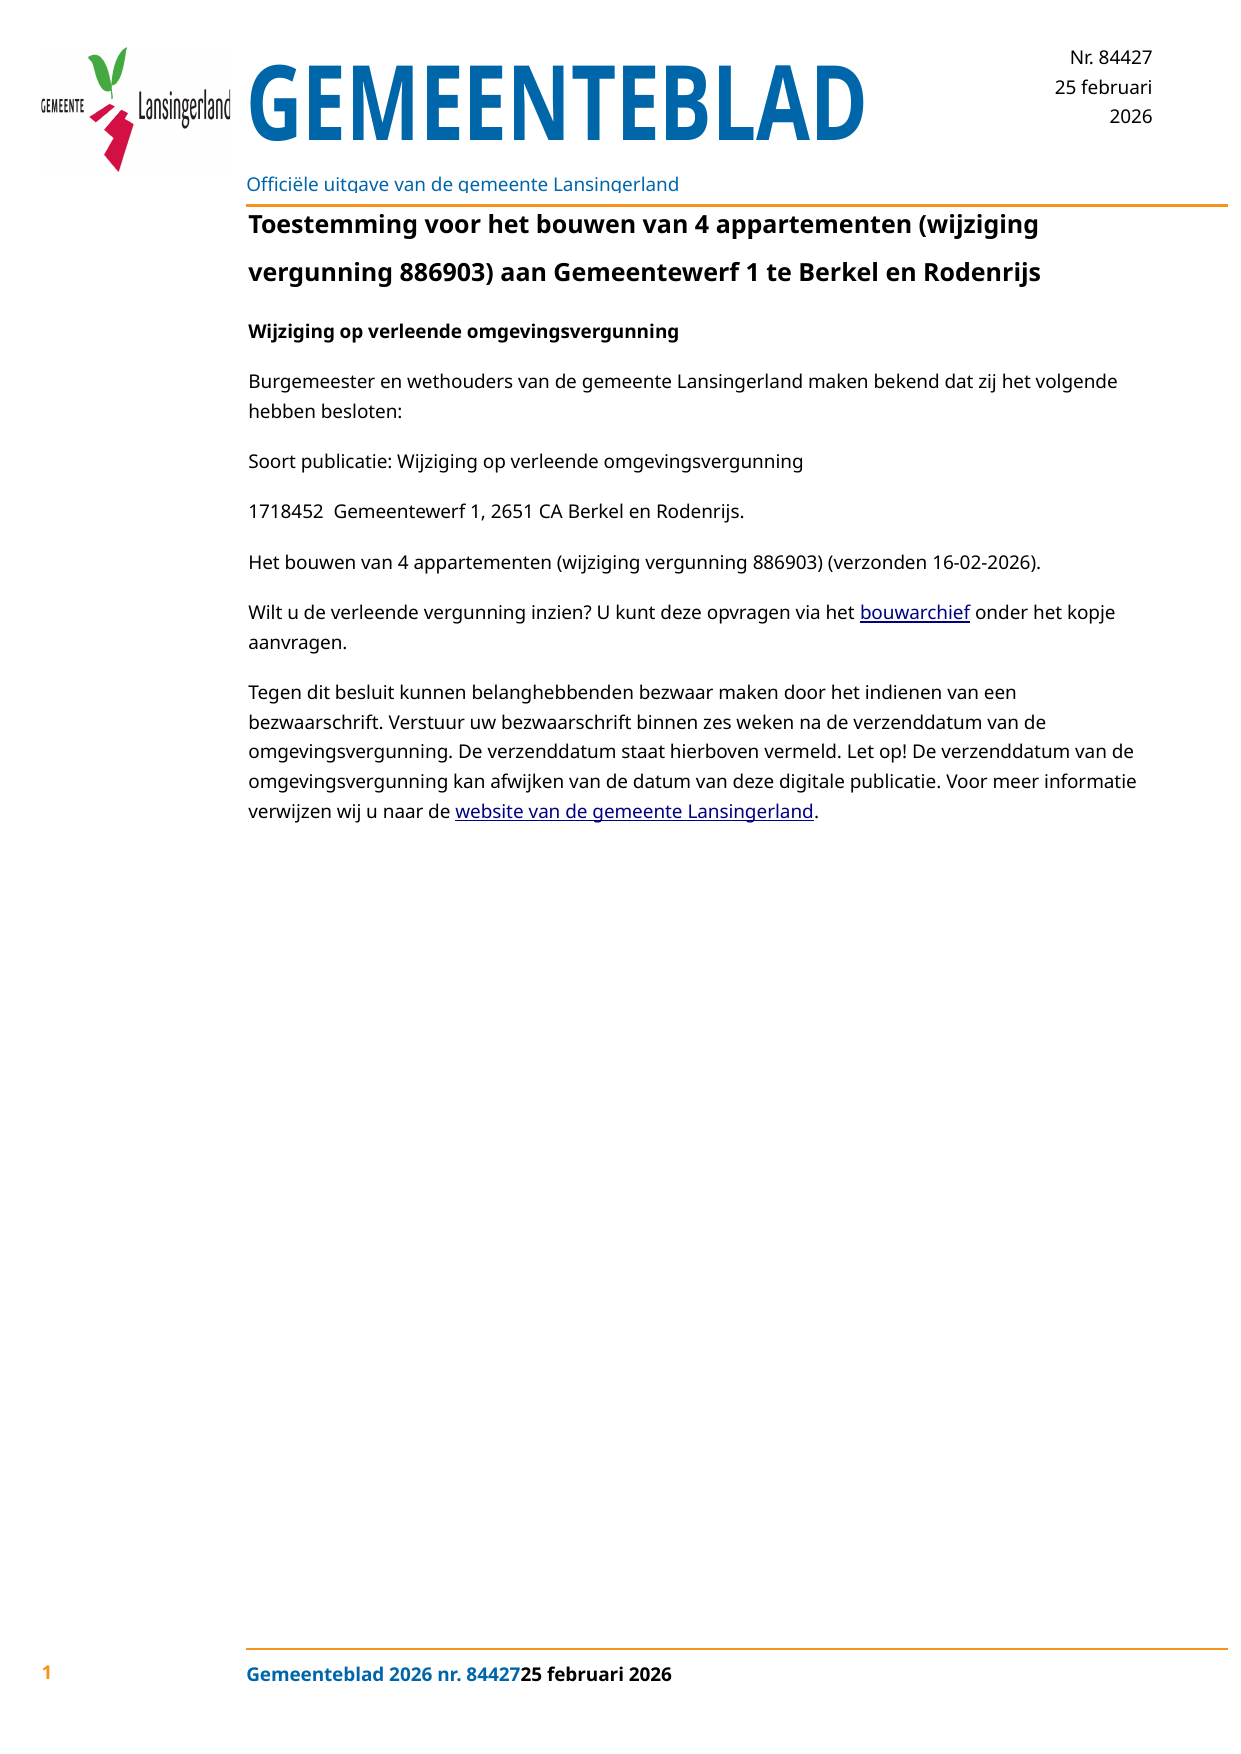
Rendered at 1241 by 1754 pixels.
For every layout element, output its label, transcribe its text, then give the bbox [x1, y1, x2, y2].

text Toestemming voor het bouwen van 4 appartementen (wijziging vergunning 886903) aan Gemeentewerf 1 te Berkel en Rodenrijs [248, 207, 1152, 288]
text Wijziging op verleende omgevingsvergunning [248, 318, 1152, 344]
picture [41, 47, 231, 172]
text Wilt u de verleende vergunning inzien? U kunt deze opvragen via het bouwarchief onder het kopje aanvragen. [248, 599, 1152, 655]
text Burgemeester en wethouders van de gemeente Lansingerland maken bekend dat zij het volgende hebben besloten: [248, 368, 1152, 424]
text Tegen dit besluit kunnen belanghebbenden bezwaar maken door het indienen van een bezwaarschrift. Verstuur uw bezwaarschrift binnen zes weken na de verzenddatum van de omgevingsvergunning. De verzenddatum staat hierboven vermeld. Let op! De verzenddatum van de omgevingsvergunning kan afwijken van de datum van deze digitale publicatie. Voor meer informatie verwijzen wij u naar de website van de gemeente Lansingerland. [248, 679, 1152, 824]
text Soort publicatie: Wijziging op verleende omgevingsvergunning [248, 448, 1152, 474]
text 1718452 Gemeentewerf 1, 2651 CA Berkel en Rodenrijs. [248, 499, 1152, 524]
text Het bouwen van 4 appartementen (wijziging vergunning 886903) (verzonden 16-02-2026). [248, 549, 1152, 575]
